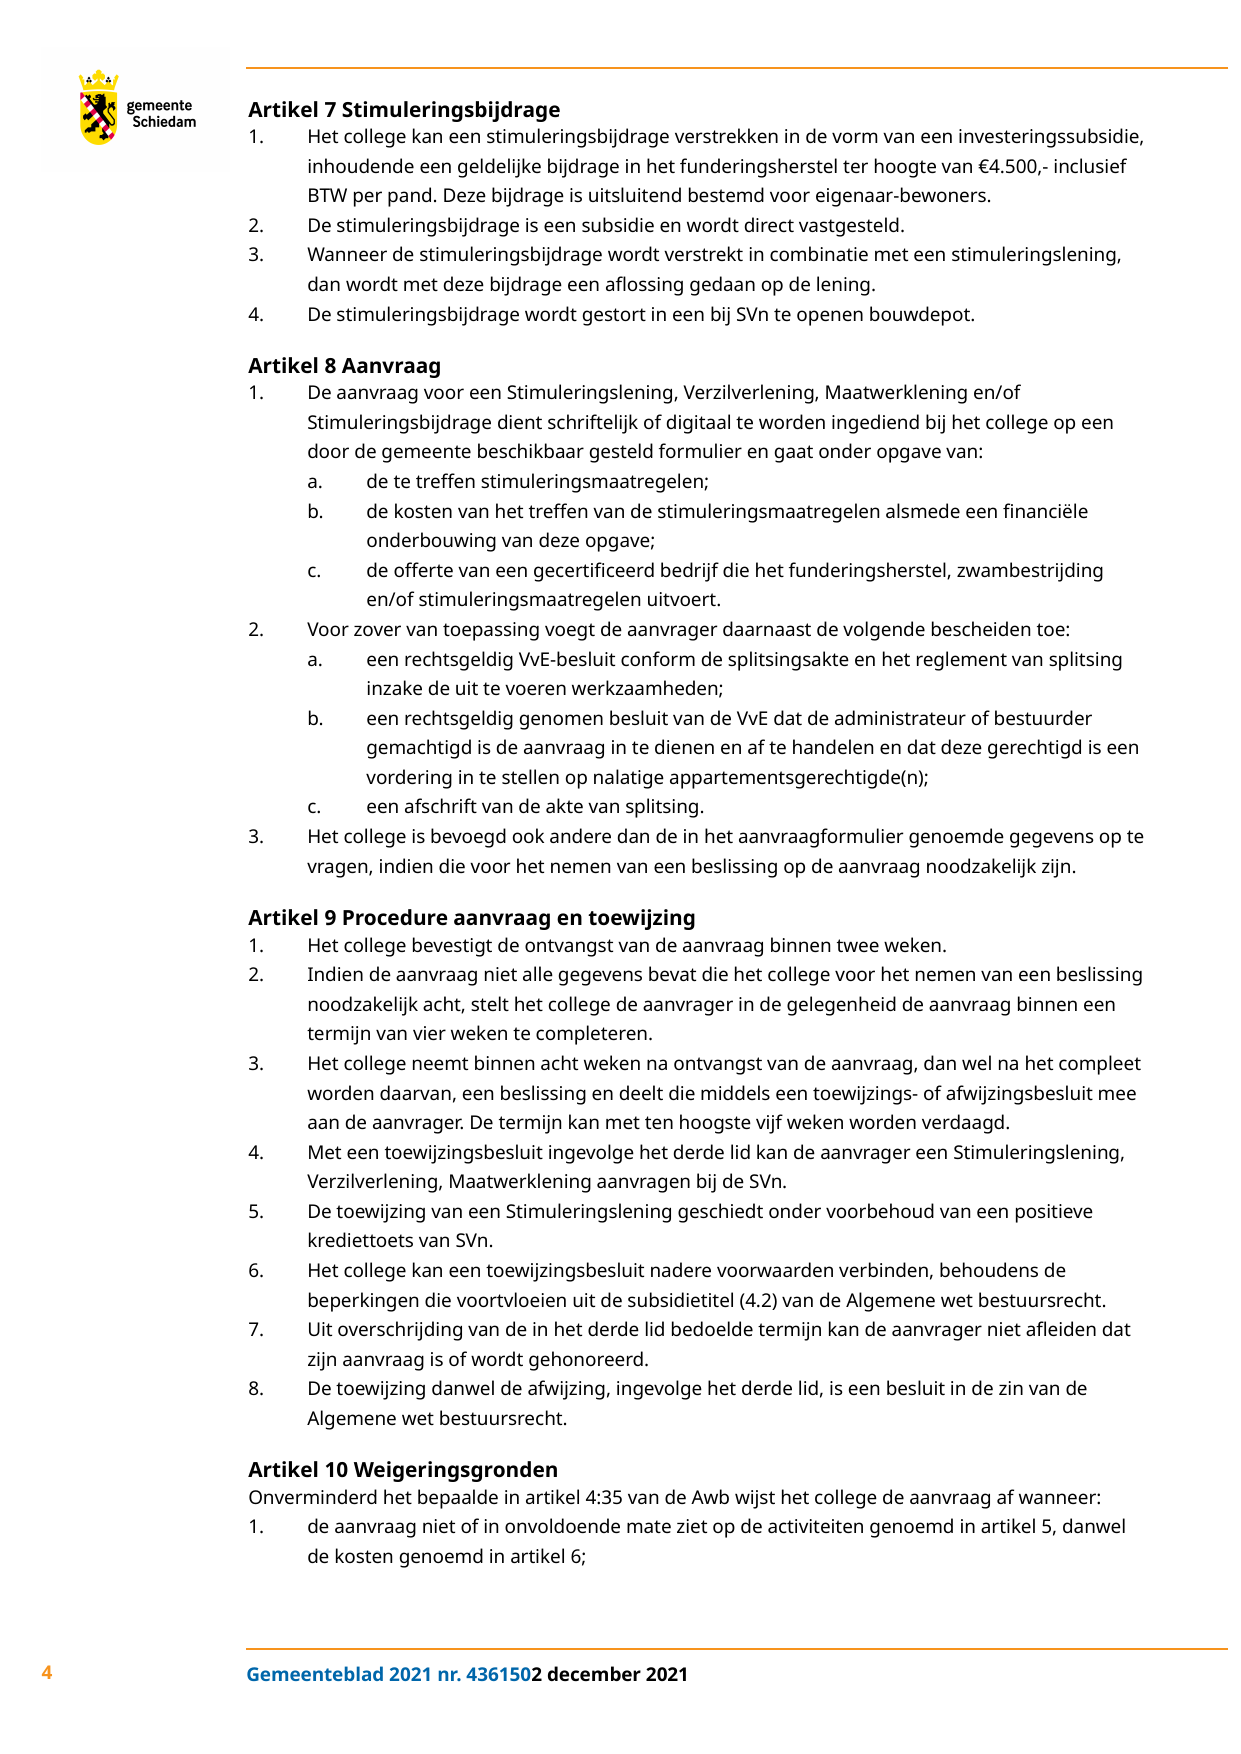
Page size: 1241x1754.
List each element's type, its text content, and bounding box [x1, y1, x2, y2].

list De stimuleringsbijdrage is een subsidie en wordt direct vastgesteld. [248, 212, 1152, 238]
text Artikel 10 Weigeringsgronden [248, 1456, 1152, 1484]
text Artikel 7 Stimuleringsbijdrage [248, 95, 1152, 123]
list de aanvraag niet of in onvoldoende mate ziet op de activiteiten genoemd in artikel 5, danwel de kosten genoemd in artikel 6; [248, 1513, 1152, 1569]
list De aanvraag voor een Stimuleringslening, Verzilverlening, Maatwerklening en/of Stimuleringsbijdrage dient schriftelijk of digitaal te worden ingediend bij het college op een door de gemeente beschikbaar gesteld formulier en gaat onder opgave van: [248, 379, 1152, 464]
list een rechtsgeldig genomen besluit van de VvE dat de administrateur of bestuurder gemachtigd is de aanvraag in te dienen en af te handelen en dat deze gerechtigd is een vordering in te stellen op nalatige appartementsgerechtigde(n); [307, 705, 1152, 790]
text Onverminderd het bepaalde in artikel 4:35 van de Awb wijst het college de aanvraag af wanneer: [248, 1484, 1152, 1510]
list De stimuleringsbijdrage wordt gestort in een bij SVn te openen bouwdepot. [248, 301, 1152, 326]
list Het college bevestigt de ontvangst van de aanvraag binnen twee weken. [248, 932, 1152, 957]
list De toewijzing danwel de afwijzing, ingevolge het derde lid, is een besluit in de zin van de Algemene wet bestuursrecht. [248, 1376, 1152, 1431]
list Uit overschrijding van de in het derde lid bedoelde termijn kan de aanvrager niet afleiden dat zijn aanvraag is of wordt gehonoreerd. [248, 1316, 1152, 1372]
list de te treffen stimuleringsmaatregelen; [307, 468, 1152, 494]
text Artikel 8 Aanvraag [248, 351, 1152, 379]
list Het college neemt binnen acht weken na ontvangst van de aanvraag, dan wel na het compleet worden daarvan, een beslissing en deelt die middels een toewijzings- of afwijzingsbesluit mee aan de aanvrager. De termijn kan met ten hoogste vijf weken worden verdaagd. [248, 1050, 1152, 1135]
list een rechtsgeldig VvE-besluit conform de splitsingsakte en het reglement van splitsing inzake de uit te voeren werkzaamheden; [307, 646, 1152, 701]
list Indien de aanvraag niet alle gegevens bevat die het college voor het nemen van een beslissing noodzakelijk acht, stelt het college de aanvrager in de gelegenheid de aanvraag binnen een termijn van vier weken te completeren. [248, 961, 1152, 1046]
list Het college kan een stimuleringsbijdrage verstrekken in de vorm van een investeringssubsidie, inhoudende een geldelijke bijdrage in het funderingsherstel ter hoogte van €4.500,- inclusief BTW per pand. Deze bijdrage is uitsluitend bestemd voor eigenaar-bewoners. [248, 123, 1152, 208]
list Voor zover van toepassing voegt de aanvrager daarnaast de volgende bescheiden toe: [248, 616, 1152, 642]
list De toewijzing van een Stimuleringslening geschiedt onder voorbehoud van een positieve krediettoets van SVn. [248, 1198, 1152, 1253]
list Met een toewijzingsbesluit ingevolge het derde lid kan de aanvrager een Stimuleringslening, Verzilverlening, Maatwerklening aanvragen bij de SVn. [248, 1139, 1152, 1194]
list een afschrift van de akte van splitsing. [307, 794, 1152, 819]
list de kosten van het treffen van de stimuleringsmaatregelen alsmede een financiële onderbouwing van deze opgave; [307, 498, 1152, 553]
text Artikel 9 Procedure aanvraag en toewijzing [248, 903, 1152, 932]
picture [41, 47, 231, 172]
list de offerte van een gecertificeerd bedrijf die het funderingsherstel, zwambestrijding en/of stimuleringsmaatregelen uitvoert. [307, 557, 1152, 612]
list Wanneer de stimuleringsbijdrage wordt verstrekt in combinatie met een stimuleringslening, dan wordt met deze bijdrage een aflossing gedaan op de lening. [248, 242, 1152, 297]
list Het college kan een toewijzingsbesluit nadere voorwaarden verbinden, behoudens de beperkingen die voortvloeien uit de subsidietitel (4.2) van de Algemene wet bestuursrecht. [248, 1257, 1152, 1312]
list Het college is bevoegd ook andere dan de in het aanvraagformulier genoemde gegevens op te vragen, indien die voor het nemen van een beslissing op de aanvraag noodzakelijk zijn. [248, 823, 1152, 879]
